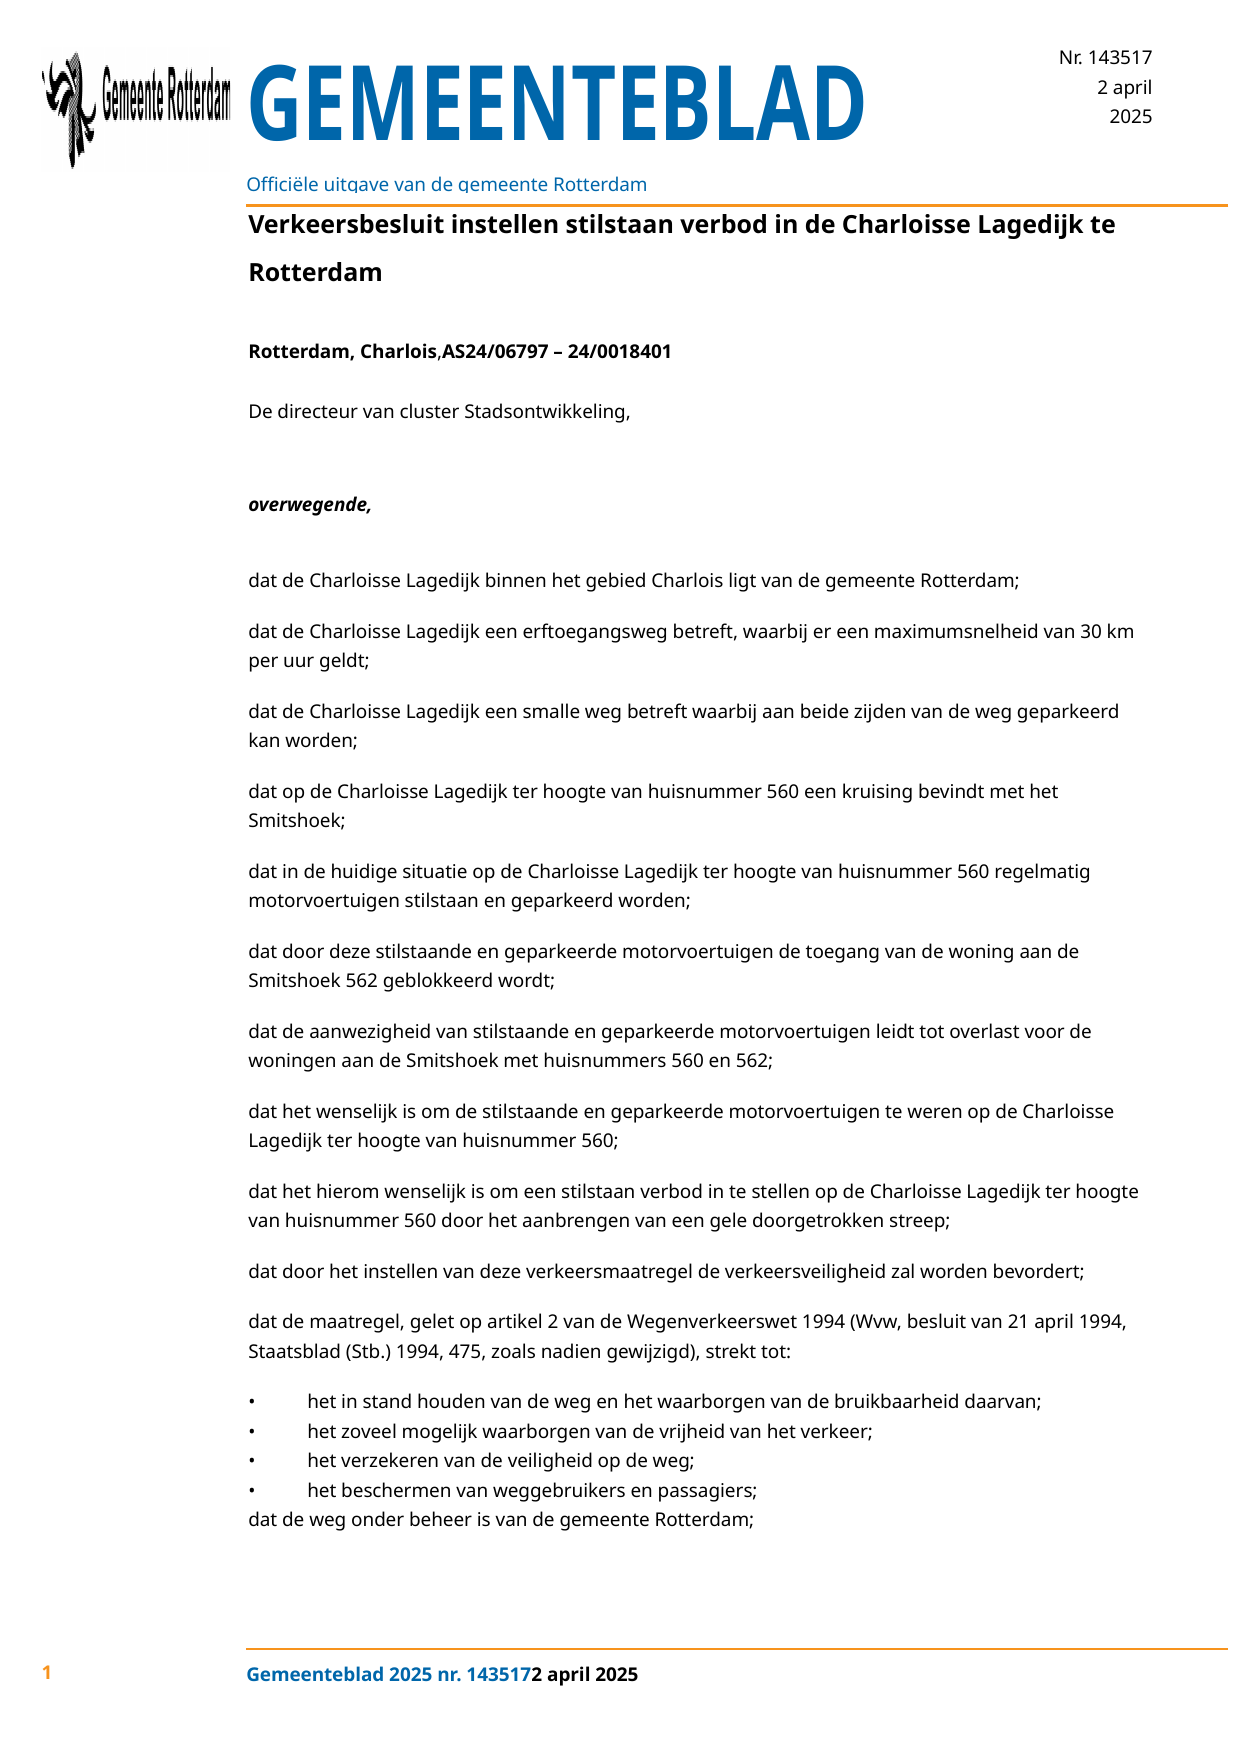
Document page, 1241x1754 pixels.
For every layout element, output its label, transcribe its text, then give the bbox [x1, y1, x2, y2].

list het verzekeren van de veiligheid op de weg; [248, 1447, 1152, 1473]
picture [41, 47, 231, 172]
text De directeur van cluster Stadsontwikkeling, [248, 398, 1152, 423]
text dat door het instellen van deze verkeersmaatregel de verkeersveiligheid zal worden bevordert; [248, 1258, 1152, 1284]
list het in stand houden van de weg en het waarborgen van de bruikbaarheid daarvan; [248, 1388, 1152, 1414]
list het beschermen van weggebruikers en passagiers; [248, 1477, 1152, 1503]
text overwegende, [248, 491, 1152, 517]
text dat door deze stilstaande en geparkeerde motorvoertuigen de toegang van de woning aan de Smitshoek 562 geblokkeerd wordt; [248, 938, 1152, 993]
text dat de Charloisse Lagedijk binnen het gebied Charlois ligt van de gemeente Rotterdam; [248, 567, 1152, 593]
text Rotterdam, Charlois,AS24/06797 – 24/0018401 [248, 339, 1152, 364]
text dat in de huidige situatie op de Charloisse Lagedijk ter hoogte van huisnummer 560 regelmatig motorvoertuigen stilstaan en geparkeerd worden; [248, 858, 1152, 913]
text dat het wenselijk is om de stilstaande en geparkeerde motorvoertuigen te weren op de Charloisse Lagedijk ter hoogte van huisnummer 560; [248, 1098, 1152, 1153]
text dat het hierom wenselijk is om een stilstaan verbod in te stellen op de Charloisse Lagedijk ter hoogte van huisnummer 560 door het aanbrengen van een gele doorgetrokken streep; [248, 1178, 1152, 1233]
text dat de aanwezigheid van stilstaande en geparkeerde motorvoertuigen leidt tot overlast voor de woningen aan de Smitshoek met huisnummers 560 en 562; [248, 1018, 1152, 1073]
text dat op de Charloisse Lagedijk ter hoogte van huisnummer 560 een kruising bevindt met het Smitshoek; [248, 778, 1152, 833]
text dat de weg onder beheer is van de gemeente Rotterdam; [248, 1507, 1152, 1532]
text Verkeersbesluit instellen stilstaan verbod in de Charloisse Lagedijk te Rotterdam [248, 207, 1152, 288]
text dat de Charloisse Lagedijk een erftoegangsweg betreft, waarbij er een maximumsnelheid van 30 km per uur geldt; [248, 618, 1152, 673]
list het zoveel mogelijk waarborgen van de vrijheid van het verkeer; [248, 1418, 1152, 1444]
text dat de Charloisse Lagedijk een smalle weg betreft waarbij aan beide zijden van de weg geparkeerd kan worden; [248, 698, 1152, 753]
text dat de maatregel, gelet op artikel 2 van de Wegenverkeerswet 1994 (Wvw, besluit van 21 april 1994, Staatsblad (Stb.) 1994, 475, zoals nadien gewijzigd), strekt tot: [248, 1308, 1152, 1364]
